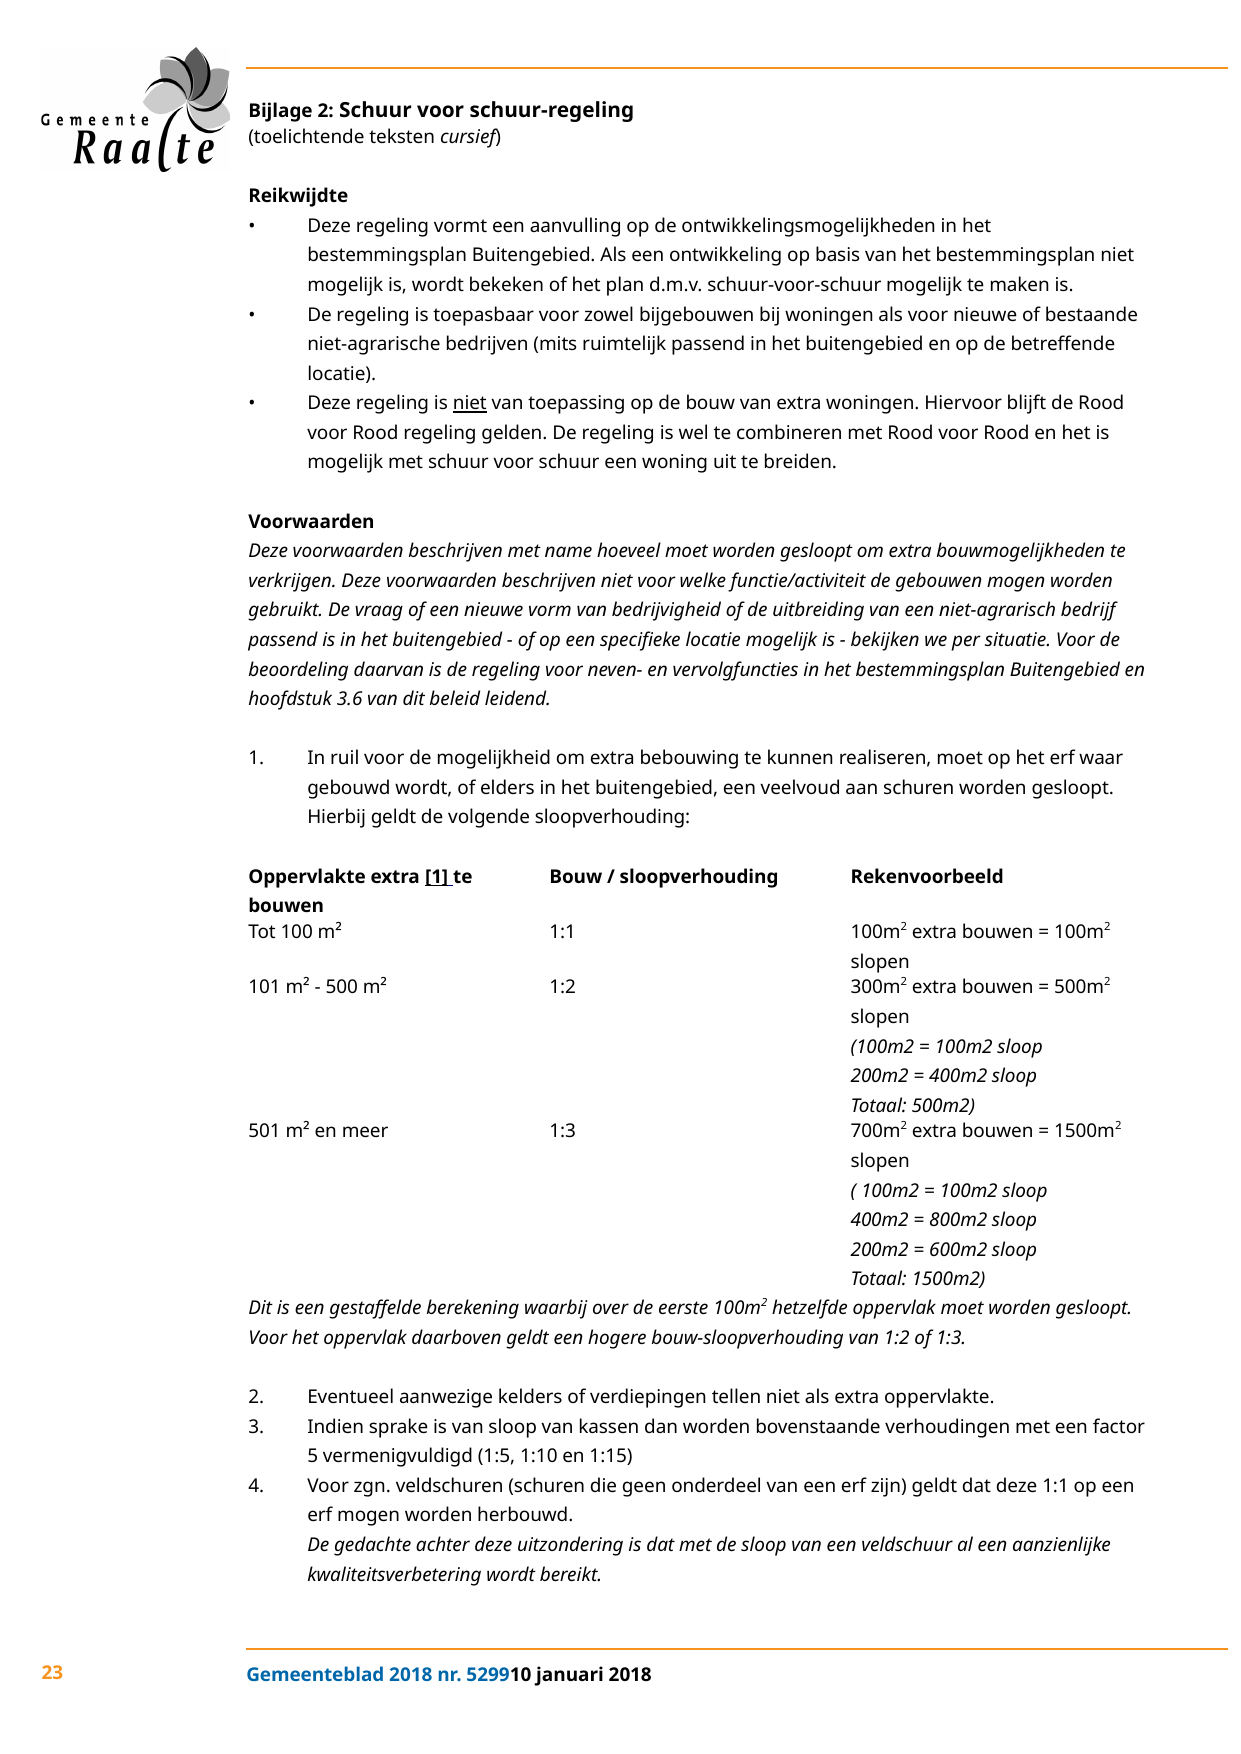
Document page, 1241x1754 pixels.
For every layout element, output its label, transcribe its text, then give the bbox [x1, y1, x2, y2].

text Dit is een gestaffelde berekening waarbij over de eerste 100m2 hetzelfde oppervlak moet worden gesloopt. Voor het oppervlak daarboven geldt een hogere bouw-sloopverhouding van 1:2 of 1:3. [248, 1294, 1152, 1350]
text (toelichtende teksten cursief) [248, 123, 1152, 149]
list Voor zgn. veldschuren (schuren die geen onderdeel van een erf zijn) geldt dat deze 1:1 op een erf mogen worden herbouwd. [248, 1472, 1152, 1527]
text Bijlage 2: Schuur voor schuur-regeling [248, 95, 1152, 123]
table_header Bouw / sloopverhouding [549, 863, 850, 918]
list In ruil voor de mogelijkheid om extra bebouwing te kunnen realiseren, moet op het erf waar gebouwd wordt, of elders in het buitengebied, een veelvoud aan schuren worden gesloopt. Hierbij geldt de volgende sloopverhouding: [248, 744, 1152, 829]
list Indien sprake is van sloop van kassen dan worden bovenstaande verhoudingen met een factor 5 vermenigvuldigd (1:5, 1:10 en 1:15) [248, 1413, 1152, 1468]
table_cell 100m2 extra bouwen = 100m2 slopen [850, 918, 1152, 974]
table_cell 300m2 extra bouwen = 500m2 slopen (100m2 = 100m2 sloop 200m2 = 400m2 sloop Totaal: 500m2) [850, 974, 1152, 1118]
text Voorwaarden [248, 508, 1152, 534]
list De gedachte achter deze uitzondering is dat met de sloop van een veldschuur al een aanzienlijke kwaliteitsverbetering wordt bereikt. [248, 1531, 1152, 1587]
table_cell 1:1 [549, 918, 850, 974]
table_cell 1:3 [549, 1118, 850, 1291]
list Deze regeling vormt een aanvulling op de ontwikkelingsmogelijkheden in het bestemmingsplan Buitengebied. Als een ontwikkeling op basis van het bestemmingsplan niet mogelijk is, wordt bekeken of het plan d.m.v. schuur-voor-schuur mogelijk te maken is. [248, 212, 1152, 297]
text Reikwijdte [248, 182, 1152, 208]
list De regeling is toepasbaar voor zowel bijgebouwen bij woningen als voor nieuwe of bestaande niet-agrarische bedrijven (mits ruimtelijk passend in het buitengebied en op de betreffende locatie). [248, 301, 1152, 386]
table_header Oppervlakte extra [1] te bouwen [248, 863, 549, 918]
picture [41, 47, 231, 172]
list Eventueel aanwezige kelders of verdiepingen tellen niet als extra oppervlakte. [248, 1383, 1152, 1409]
table_cell 1:2 [549, 974, 850, 1118]
list Deze regeling is niet van toepassing op de bouw van extra woningen. Hiervoor blijft de Rood voor Rood regeling gelden. De regeling is wel te combineren met Rood voor Rood en het is mogelijk met schuur voor schuur een woning uit te breiden. [248, 389, 1152, 474]
table_cell Tot 100 m² [248, 918, 549, 974]
table_cell 101 m² - 500 m² [248, 974, 549, 1118]
table_header Rekenvoorbeeld [850, 863, 1152, 918]
table_cell 501 m² en meer [248, 1118, 549, 1291]
text Deze voorwaarden beschrijven met name hoeveel moet worden gesloopt om extra bouwmogelijkheden te verkrijgen. Deze voorwaarden beschrijven niet voor welke functie/activiteit de gebouwen mogen worden gebruikt. De vraag of een nieuwe vorm van bedrijvigheid of de uitbreiding van een niet-agrarisch bedrijf passend is in het buitengebied - of op een specifieke locatie mogelijk is - bekijken we per situatie. Voor de beoordeling daarvan is de regeling voor neven- en vervolgfuncties in het bestemmingsplan Buitengebied en hoofdstuk 3.6 van dit beleid leidend. [248, 537, 1152, 711]
table_cell 700m2 extra bouwen = 1500m2 slopen ( 100m2 = 100m2 sloop 400m2 = 800m2 sloop 200m2 = 600m2 sloop Totaal: 1500m2) [850, 1118, 1152, 1291]
